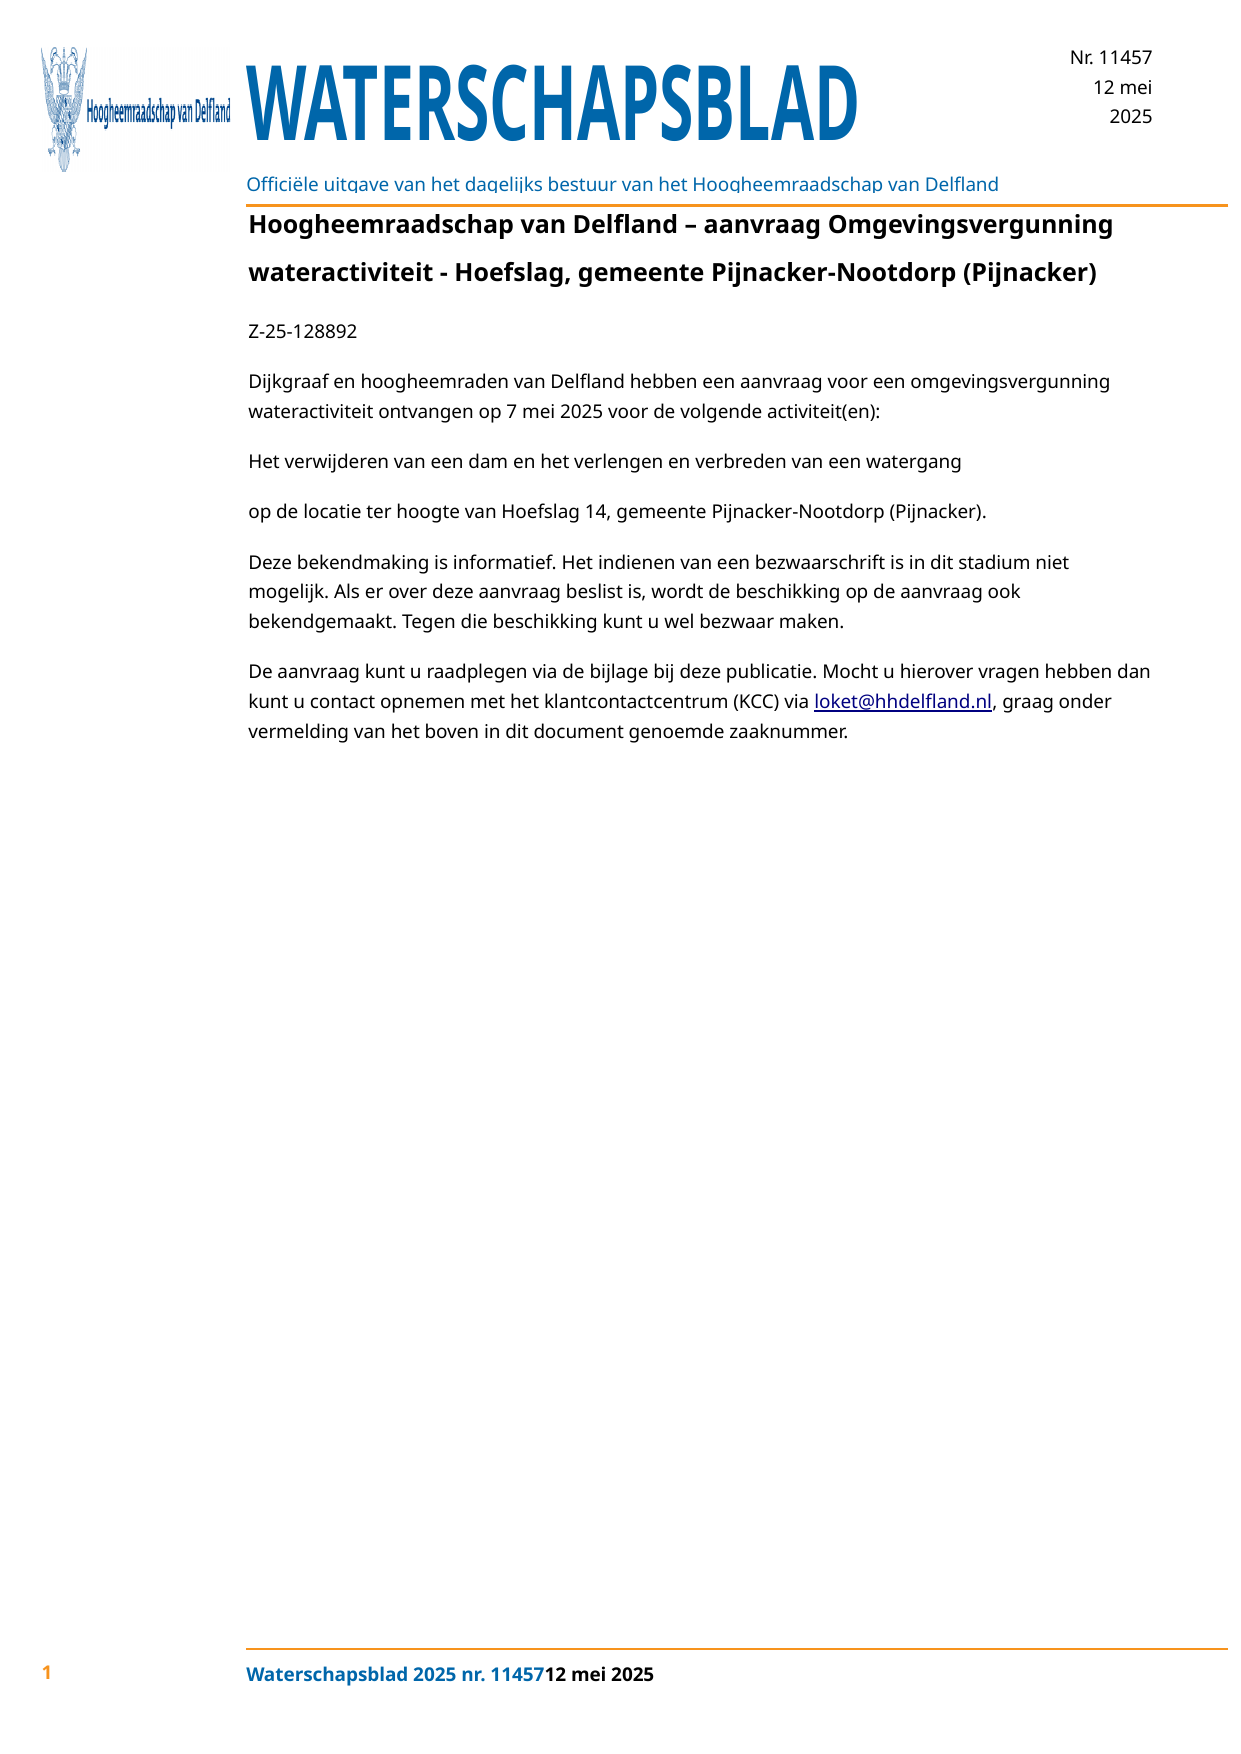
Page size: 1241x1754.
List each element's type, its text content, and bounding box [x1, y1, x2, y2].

text De aanvraag kunt u raadplegen via de bijlage bij deze publicatie. Mocht u hierover vragen hebben dan kunt u contact opnemen met het klantcontactcentrum (KCC) via loket@hhdelfland.nl, graag onder vermelding van het boven in dit document genoemde zaaknummer. [248, 659, 1152, 744]
text Z-25-128892 [248, 318, 1152, 344]
text op de locatie ter hoogte van Hoefslag 14, gemeente Pijnacker-Nootdorp (Pijnacker). [248, 499, 1152, 524]
text Deze bekendmaking is informatief. Het indienen van een bezwaarschrift is in dit stadium niet mogelijk. Als er over deze aanvraag beslist is, wordt de beschikking op de aanvraag ook bekendgemaakt. Tegen die beschikking kunt u wel bezwaar maken. [248, 549, 1152, 634]
text Dijkgraaf en hoogheemraden van Delfland hebben een aanvraag voor een omgevingsvergunning wateractiviteit ontvangen op 7 mei 2025 voor de volgende activiteit(en): [248, 368, 1152, 424]
text Het verwijderen van een dam en het verlengen en verbreden van een watergang [248, 448, 1152, 474]
text Hoogheemraadschap van Delfland – aanvraag Omgevingsvergunning wateractiviteit - Hoefslag, gemeente Pijnacker-Nootdorp (Pijnacker) [248, 207, 1152, 288]
picture [41, 47, 231, 172]
